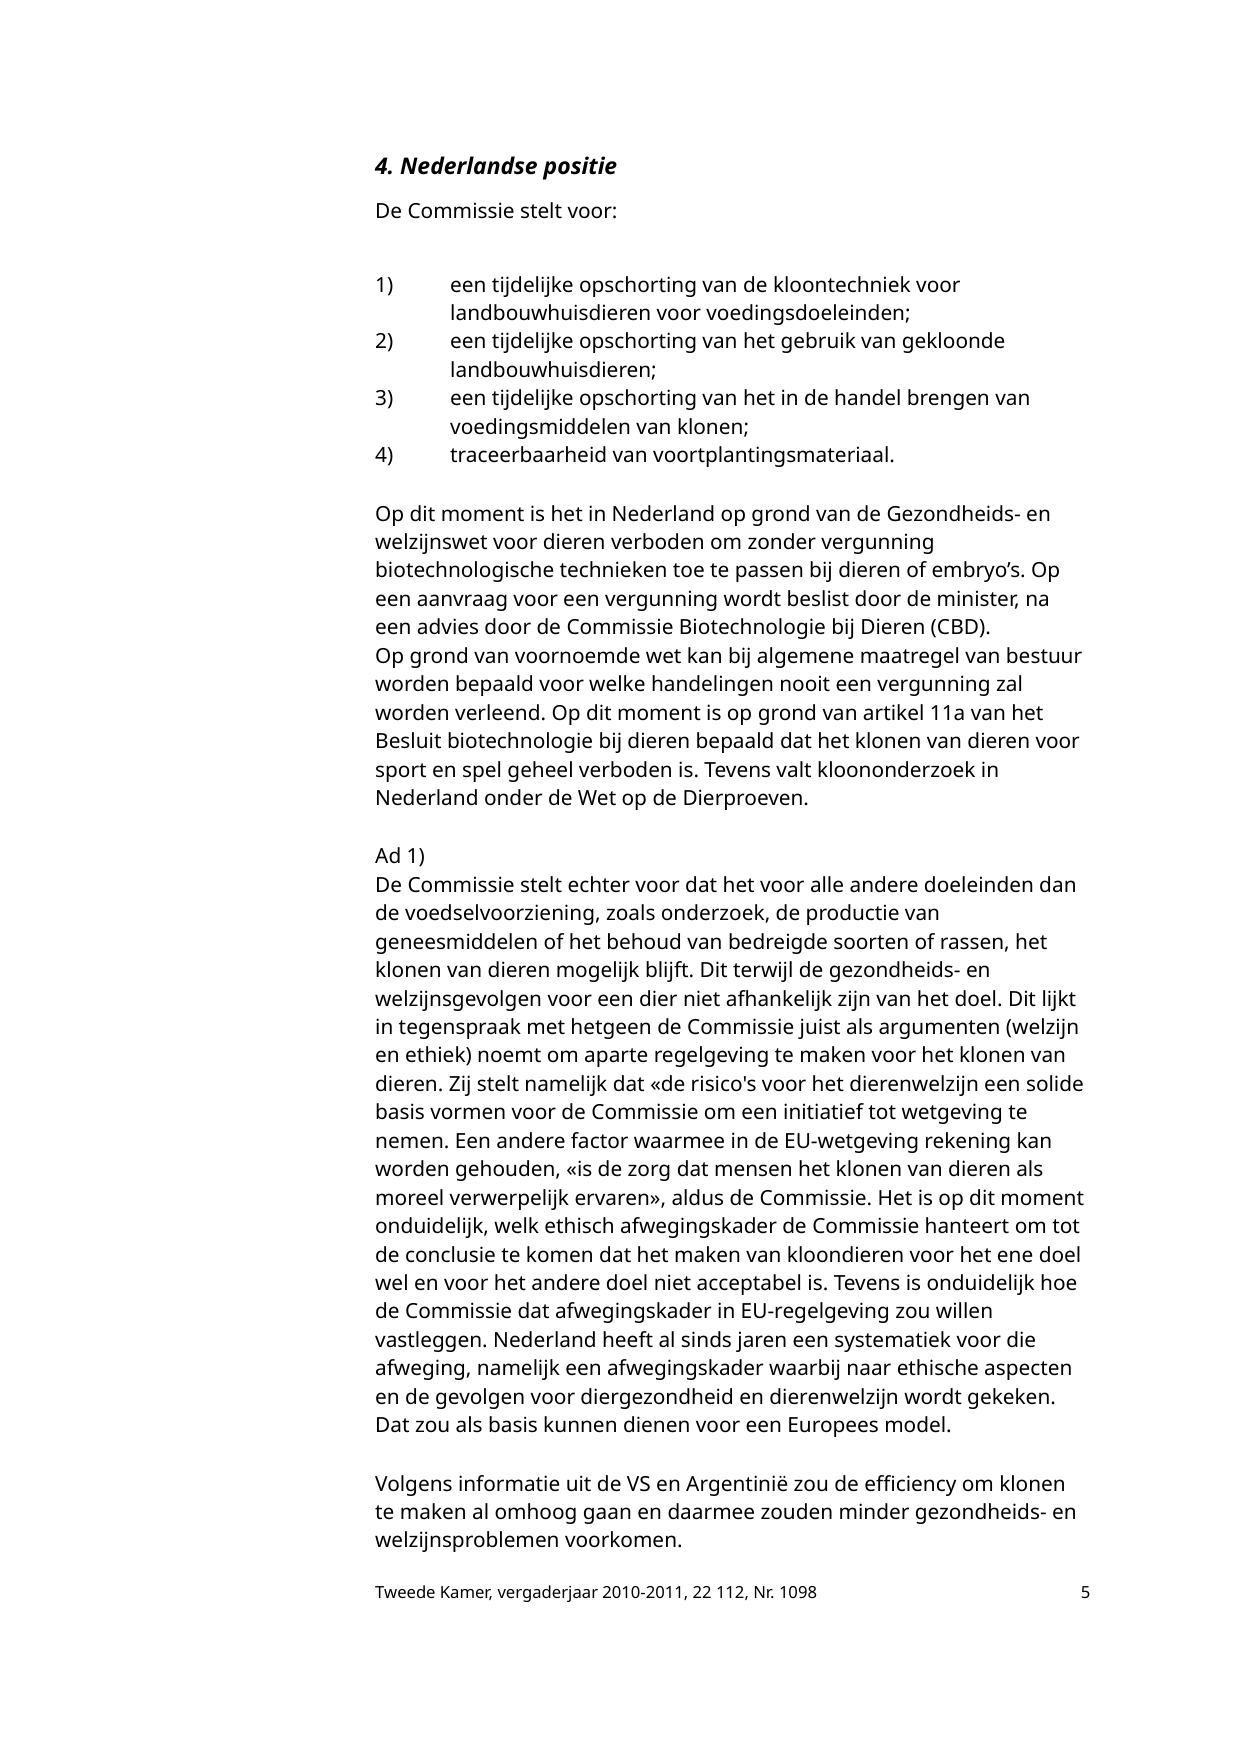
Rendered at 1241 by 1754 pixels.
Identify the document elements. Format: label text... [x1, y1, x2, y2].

list traceerbaarheid van voortplantingsmateriaal. [375, 440, 1090, 469]
subtitle 4. Nederlandse positie [375, 150, 1090, 181]
text De Commissie stelt voor: [375, 196, 1090, 225]
list een tijdelijke opschorting van de kloontechniek voor landbouwhuisdieren voor voedingsdoeleinden; [375, 270, 1090, 327]
text Op grond van voornoemde wet kan bij algemene maatregel van bestuur worden bepaald voor welke handelingen nooit een vergunning zal worden verleend. Op dit moment is op grond van artikel 11a van het Besluit biotechnologie bij dieren bepaald dat het klonen van dieren voor sport en spel geheel verboden is. Tevens valt kloononderzoek in Nederland onder de Wet op de Dierproeven. [375, 641, 1090, 812]
text De Commissie stelt echter voor dat het voor alle andere doeleinden dan de voedselvoorziening, zoals onderzoek, de productie van geneesmiddelen of het behoud van bedreigde soorten of rassen, het klonen van dieren mogelijk blijft. Dit terwijl de gezondheids- en welzijnsgevolgen voor een dier niet afhankelijk zijn van het doel. Dit lijkt in tegenspraak met hetgeen de Commissie juist als argumenten (welzijn en ethiek) noemt om aparte regelgeving te maken voor het klonen van dieren. Zij stelt namelijk dat «de risico's voor het dierenwelzijn een solide basis vormen voor de Commissie om een initiatief tot wetgeving te nemen. Een andere factor waarmee in de EU-wetgeving rekening kan worden gehouden, «is de zorg dat mensen het klonen van dieren als moreel verwerpelijk ervaren», aldus de Commissie. Het is op dit moment onduidelijk, welk ethisch afwegingskader de Commissie hanteert om tot de conclusie te komen dat het maken van kloondieren voor het ene doel wel en voor het andere doel niet acceptabel is. Tevens is onduidelijk hoe de Commissie dat afwegingskader in EU-regelgeving zou willen vastleggen. Nederland heeft al sinds jaren een systematiek voor die afweging, namelijk een afwegingskader waarbij naar ethische aspecten en de gevolgen voor diergezondheid en dierenwelzijn wordt gekeken. Dat zou als basis kunnen dienen voor een Europees model. [375, 870, 1090, 1439]
list een tijdelijke opschorting van het in de handel brengen van voedingsmiddelen van klonen; [375, 383, 1090, 440]
text Op dit moment is het in Nederland op grond van de Gezondheids- en welzijnswet voor dieren verboden om zonder vergunning biotechnologische technieken toe te passen bij dieren of embryo’s. Op een aanvraag voor een vergunning wordt beslist door de minister, na een advies door de Commissie Biotechnologie bij Dieren (CBD). [375, 499, 1090, 641]
text Ad 1) [375, 842, 1090, 870]
text Volgens informatie uit de VS en Argentinië zou de efficiency om klonen te maken al omhoog gaan en daarmee zouden minder gezondheids- en welzijnsproblemen voorkomen. [375, 1469, 1090, 1554]
list een tijdelijke opschorting van het gebruik van gekloonde landbouwhuisdieren; [375, 327, 1090, 383]
